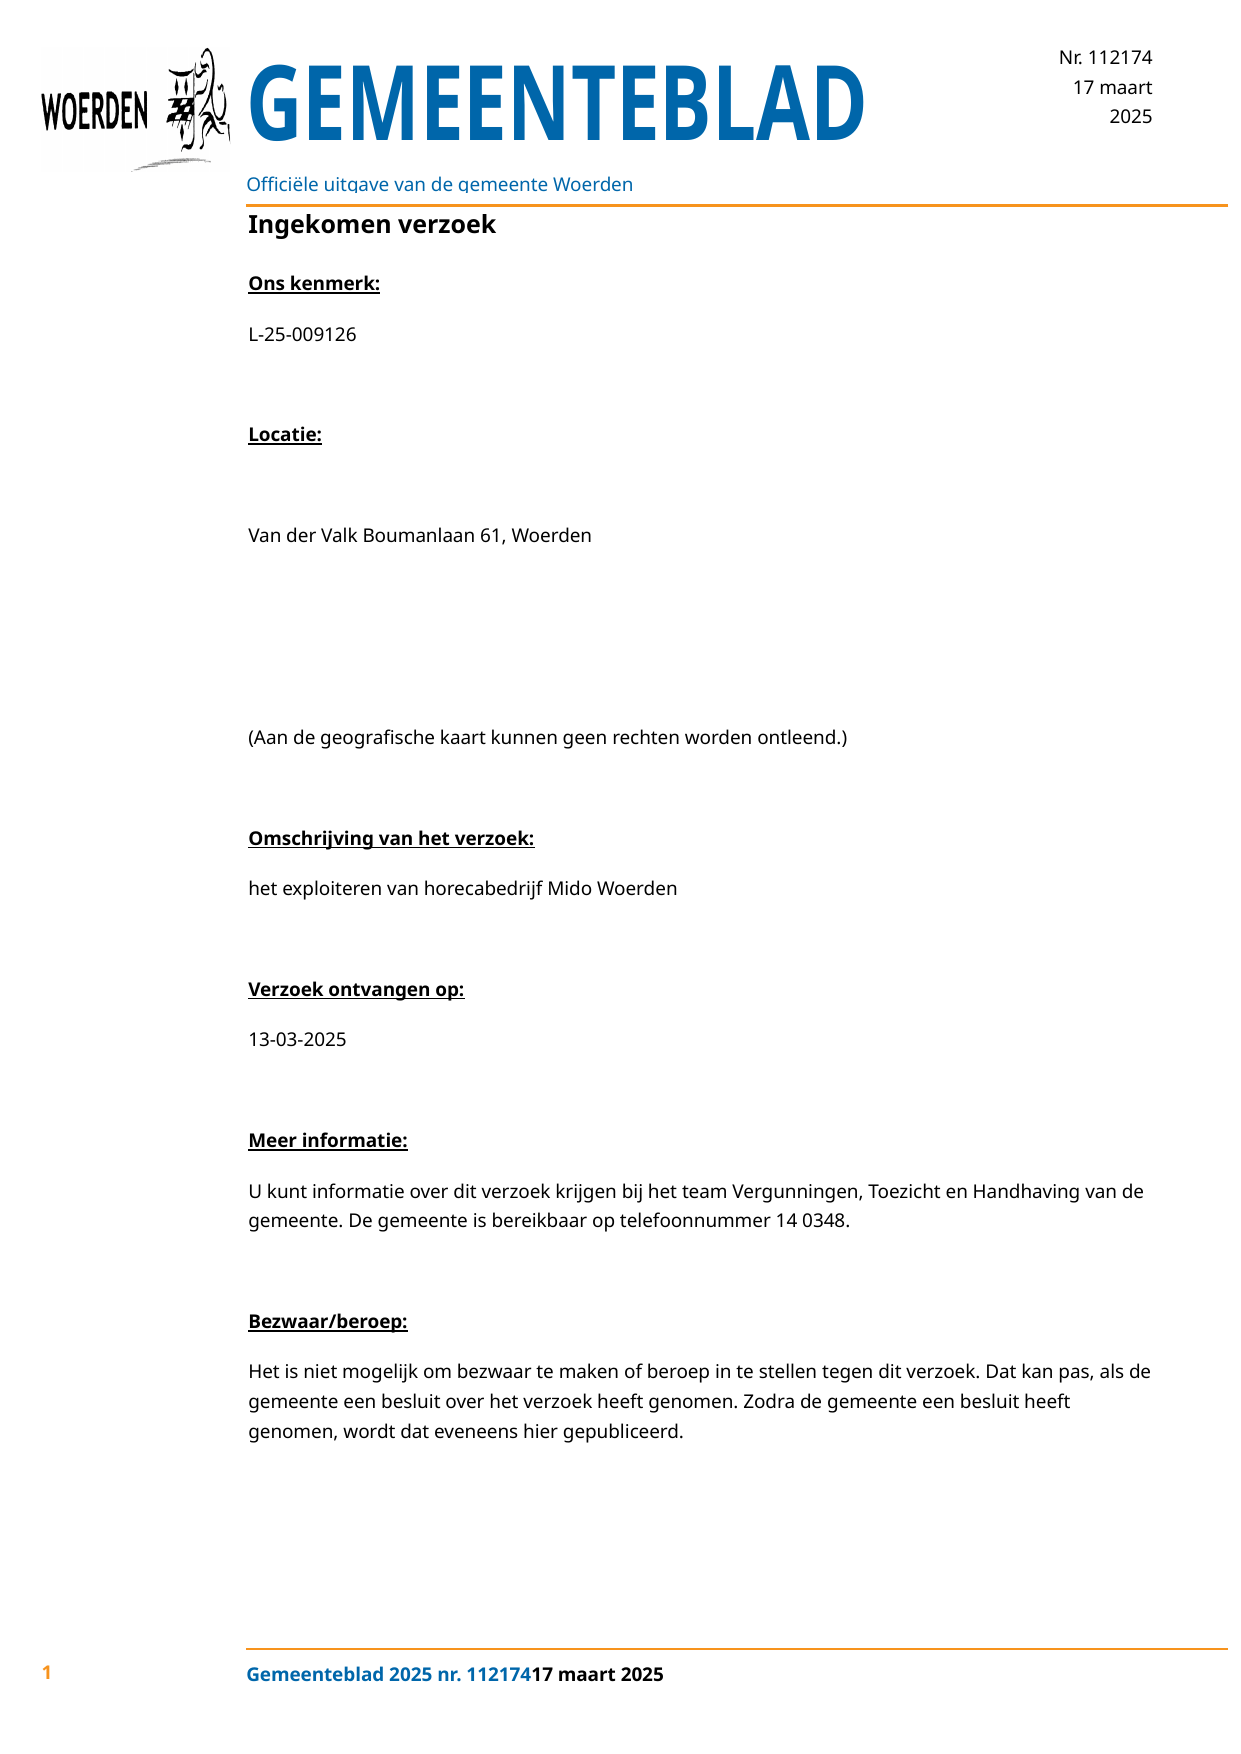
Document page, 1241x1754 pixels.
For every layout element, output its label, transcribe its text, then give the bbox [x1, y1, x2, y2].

text Ingekomen verzoek [248, 207, 1152, 241]
text Ons kenmerk: [248, 270, 1152, 296]
text het exploiteren van horecabedrijf Mido Woerden [248, 875, 1152, 901]
text Bezwaar/beroep: [248, 1308, 1152, 1334]
text Het is niet mogelijk om bezwaar te maken of beroep in te stellen tegen dit verzoek. Dat kan pas, als de gemeente een besluit over het verzoek heeft genomen. Zodra de gemeente een besluit heeft genomen, wordt dat eveneens hier gepubliceerd. [248, 1359, 1152, 1443]
text L-25-009126 [248, 321, 1152, 346]
text Van der Valk Boumanlaan 61, Woerden [248, 522, 1152, 548]
picture [41, 47, 231, 172]
text Verzoek ontvangen op: [248, 976, 1152, 1002]
text 13-03-2025 [248, 1027, 1152, 1052]
text Locatie: [248, 422, 1152, 447]
text (Aan de geografische kaart kunnen geen rechten worden ontleend.) [248, 724, 1152, 750]
text U kunt informatie over dit verzoek krijgen bij het team Vergunningen, Toezicht en Handhaving van de gemeente. De gemeente is bereikbaar op telefoonnummer 14 0348. [248, 1178, 1152, 1233]
text Meer informatie: [248, 1127, 1152, 1153]
text Omschrijving van het verzoek: [248, 825, 1152, 851]
